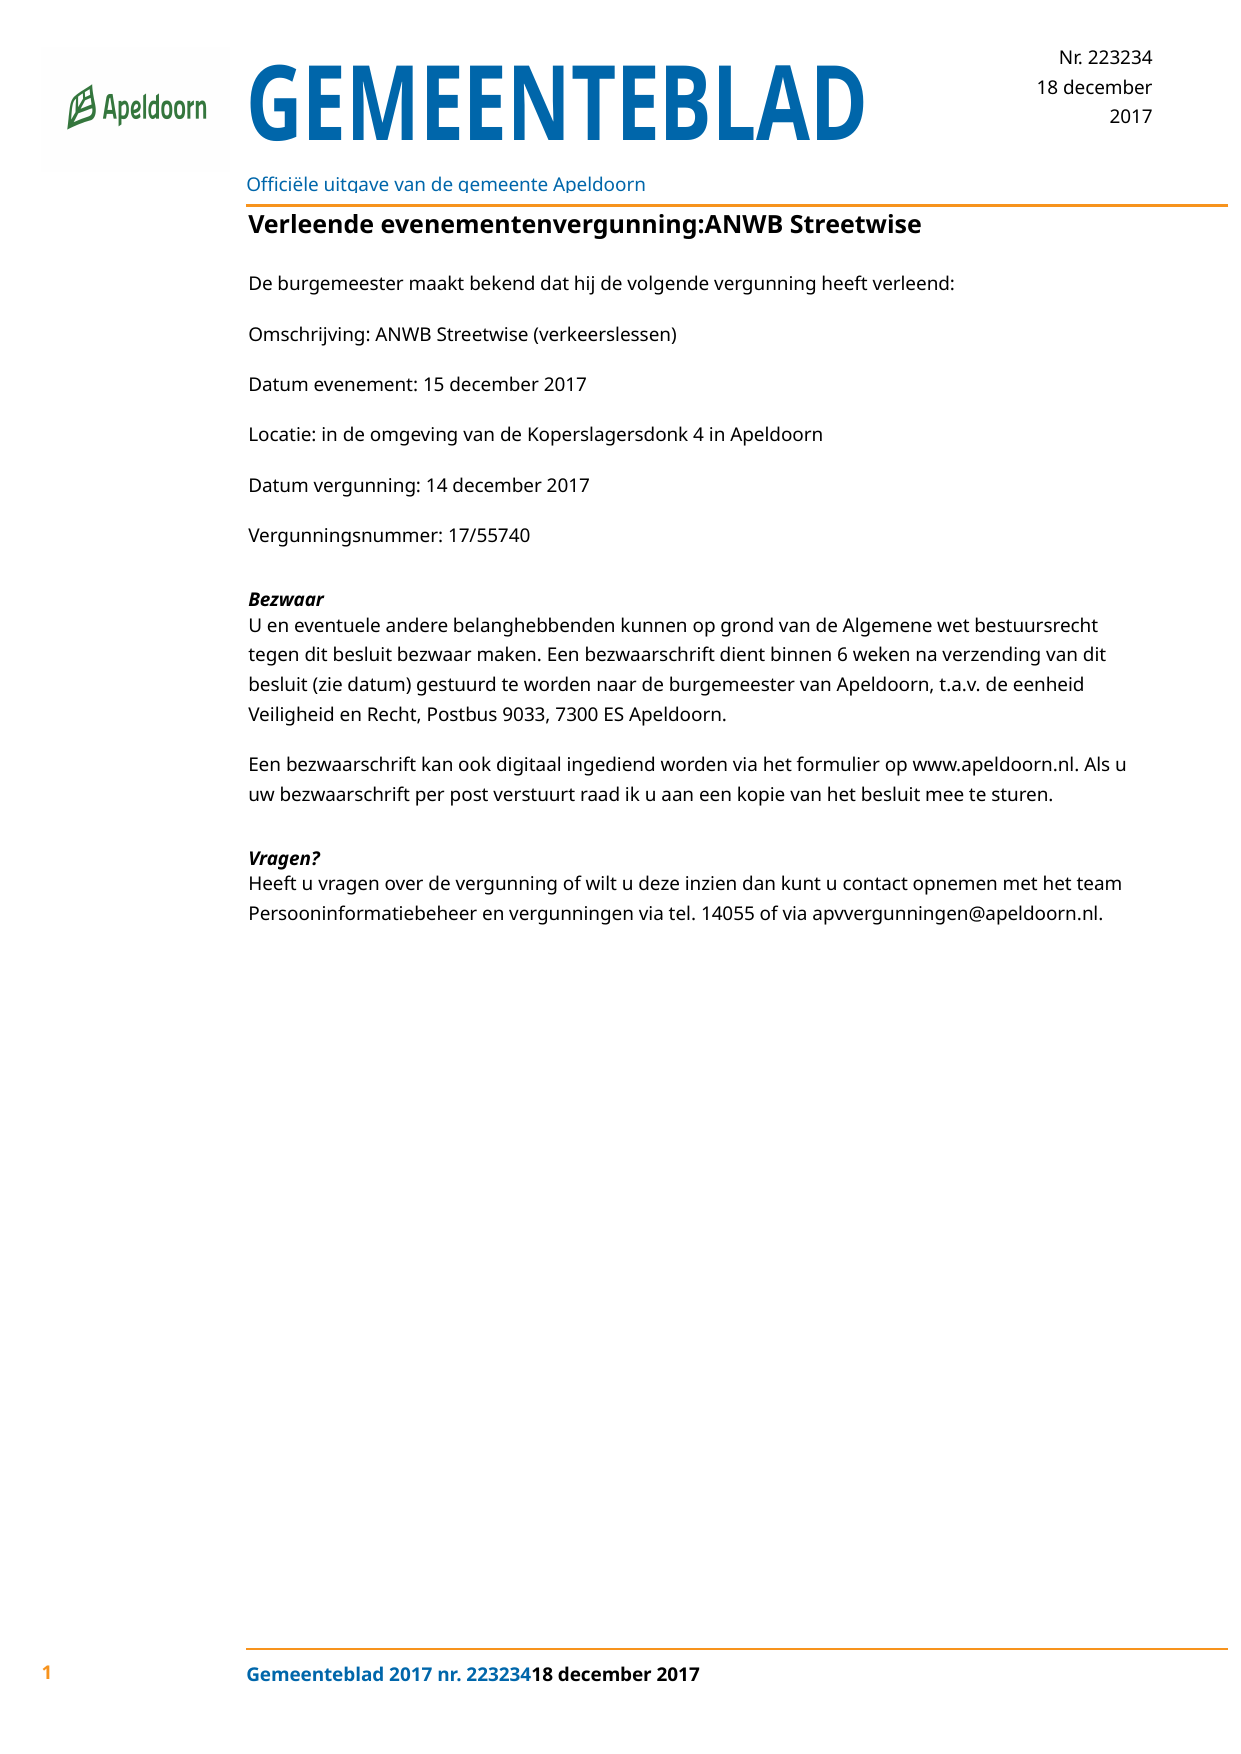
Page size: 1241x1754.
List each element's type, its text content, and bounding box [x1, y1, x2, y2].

text Omschrijving: ANWB Streetwise (verkeerslessen) [248, 321, 1152, 346]
text Datum vergunning: 14 december 2017 [248, 472, 1152, 498]
text Bezwaar [248, 586, 1152, 612]
text Locatie: in de omgeving van de Koperslagersdonk 4 in Apeldoorn [248, 422, 1152, 447]
text U en eventuele andere belanghebbenden kunnen op grond van de Algemene wet bestuursrecht tegen dit besluit bezwaar maken. Een bezwaarschrift dient binnen 6 weken na verzending van dit besluit (zie datum) gestuurd te worden naar de burgemeester van Apeldoorn, t.a.v. de eenheid Veiligheid en Recht, Postbus 9033, 7300 ES Apeldoorn. [248, 612, 1152, 727]
picture [41, 47, 231, 172]
text Heeft u vragen over de vergunning of wilt u deze inzien dan kunt u contact opnemen met het team Persooninformatiebeheer en vergunningen via tel. 14055 of via apvvergunningen@apeldoorn.nl. [248, 871, 1152, 926]
text Een bezwaarschrift kan ook digitaal ingediend worden via het formulier op www.apeldoorn.nl. Als u uw bezwaarschrift per post verstuurt raad ik u aan een kopie van het besluit mee te sturen. [248, 751, 1152, 807]
text Verleende evenementenvergunning:ANWB Streetwise [248, 207, 1152, 241]
text Vergunningsnummer: 17/55740 [248, 522, 1152, 548]
text De burgemeester maakt bekend dat hij de volgende vergunning heeft verleend: [248, 270, 1152, 296]
text Vragen? [248, 845, 1152, 871]
text Datum evenement: 15 december 2017 [248, 371, 1152, 397]
